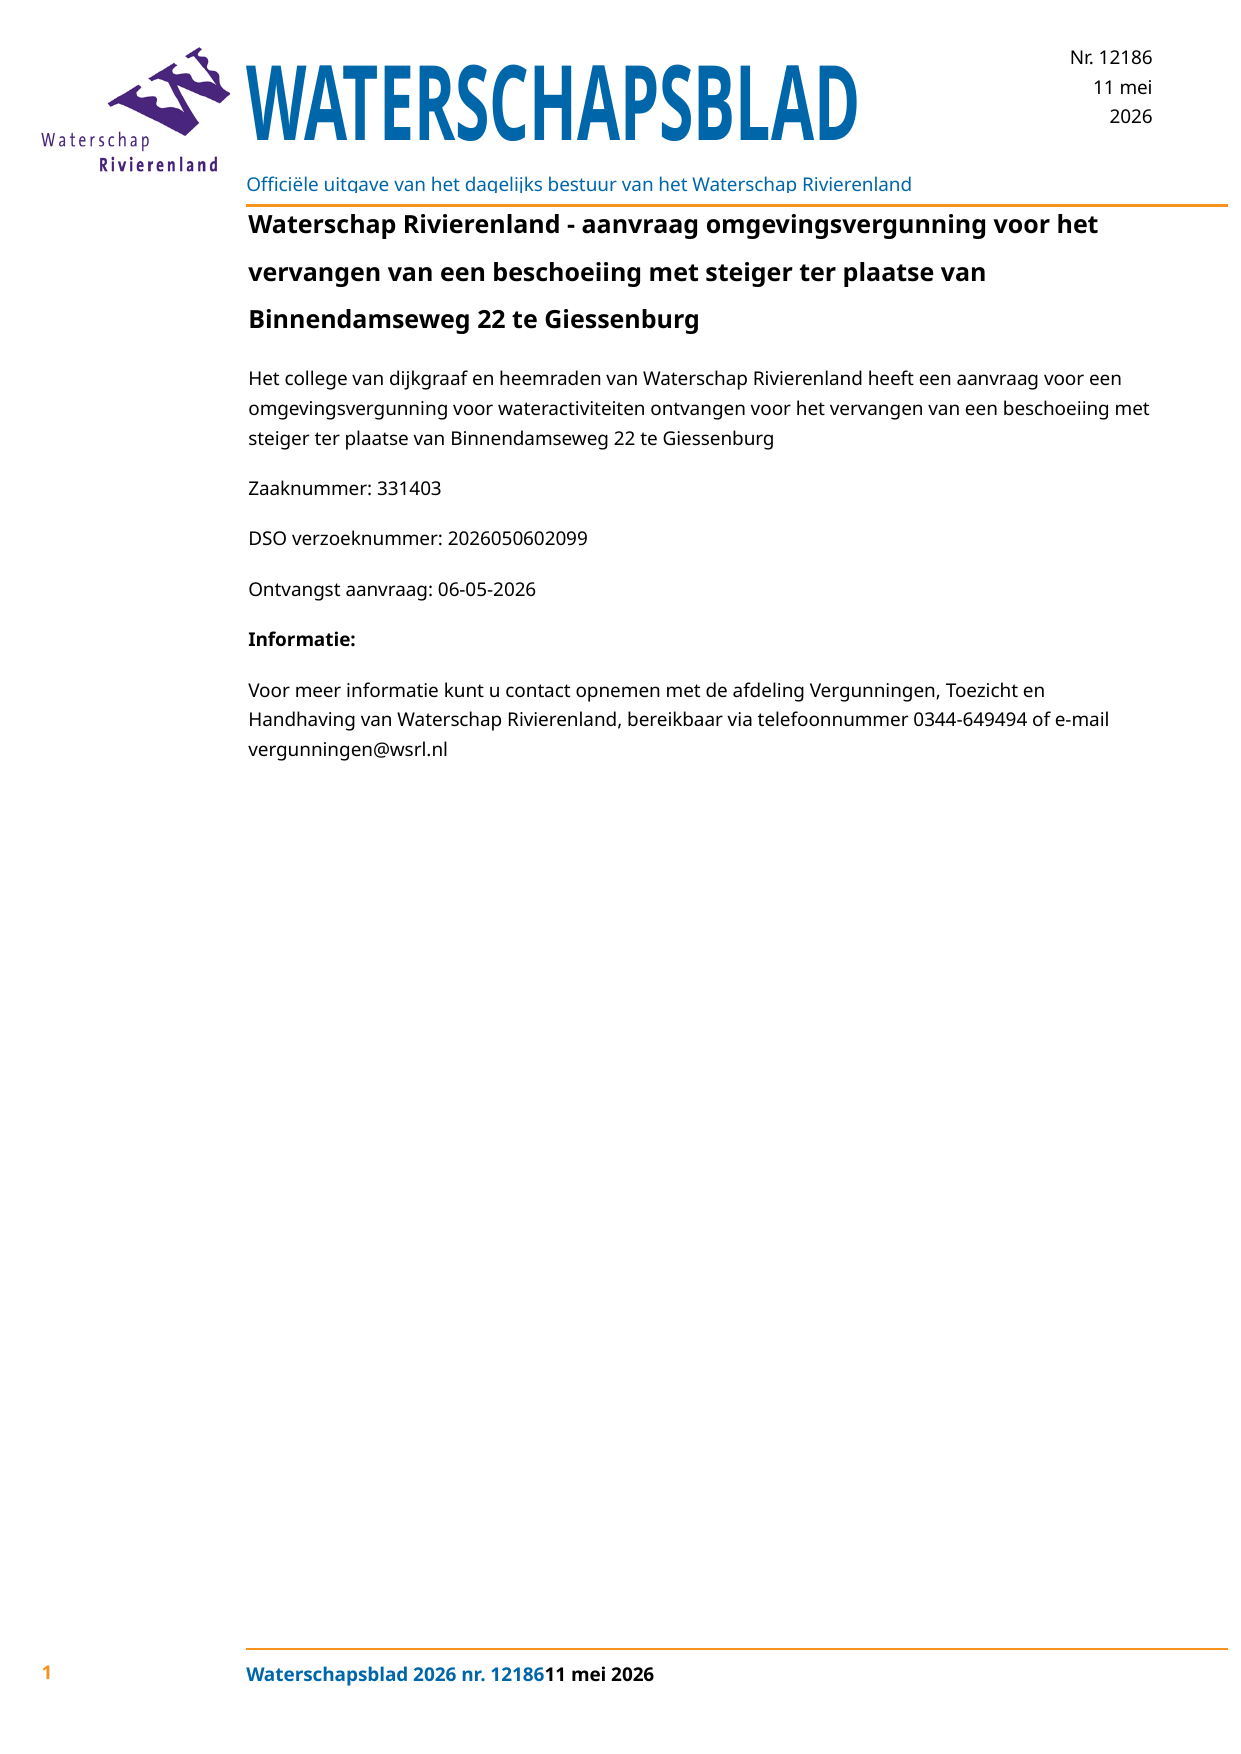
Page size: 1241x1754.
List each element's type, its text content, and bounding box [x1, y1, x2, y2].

text Ontvangst aanvraag: 06-05-2026 [248, 576, 1152, 602]
text Voor meer informatie kunt u contact opnemen met de afdeling Vergunningen, Toezicht en Handhaving van Waterschap Rivierenland, bereikbaar via telefoonnummer 0344-649494 of e-mail vergunningen@wsrl.nl [248, 677, 1152, 762]
text Waterschap Rivierenland - aanvraag omgevingsvergunning voor het vervangen van een beschoeiing met steiger ter plaatse van Binnendamseweg 22 te Giessenburg [248, 207, 1152, 336]
picture [41, 47, 231, 172]
text Informatie: [248, 626, 1152, 652]
text Zaaknummer: 331403 [248, 475, 1152, 501]
text DSO verzoeknummer: 2026050602099 [248, 526, 1152, 551]
text Het college van dijkgraaf en heemraden van Waterschap Rivierenland heeft een aanvraag voor een omgevingsvergunning voor wateractiviteiten ontvangen voor het vervangen van een beschoeiing met steiger ter plaatse van Binnendamseweg 22 te Giessenburg [248, 366, 1152, 450]
